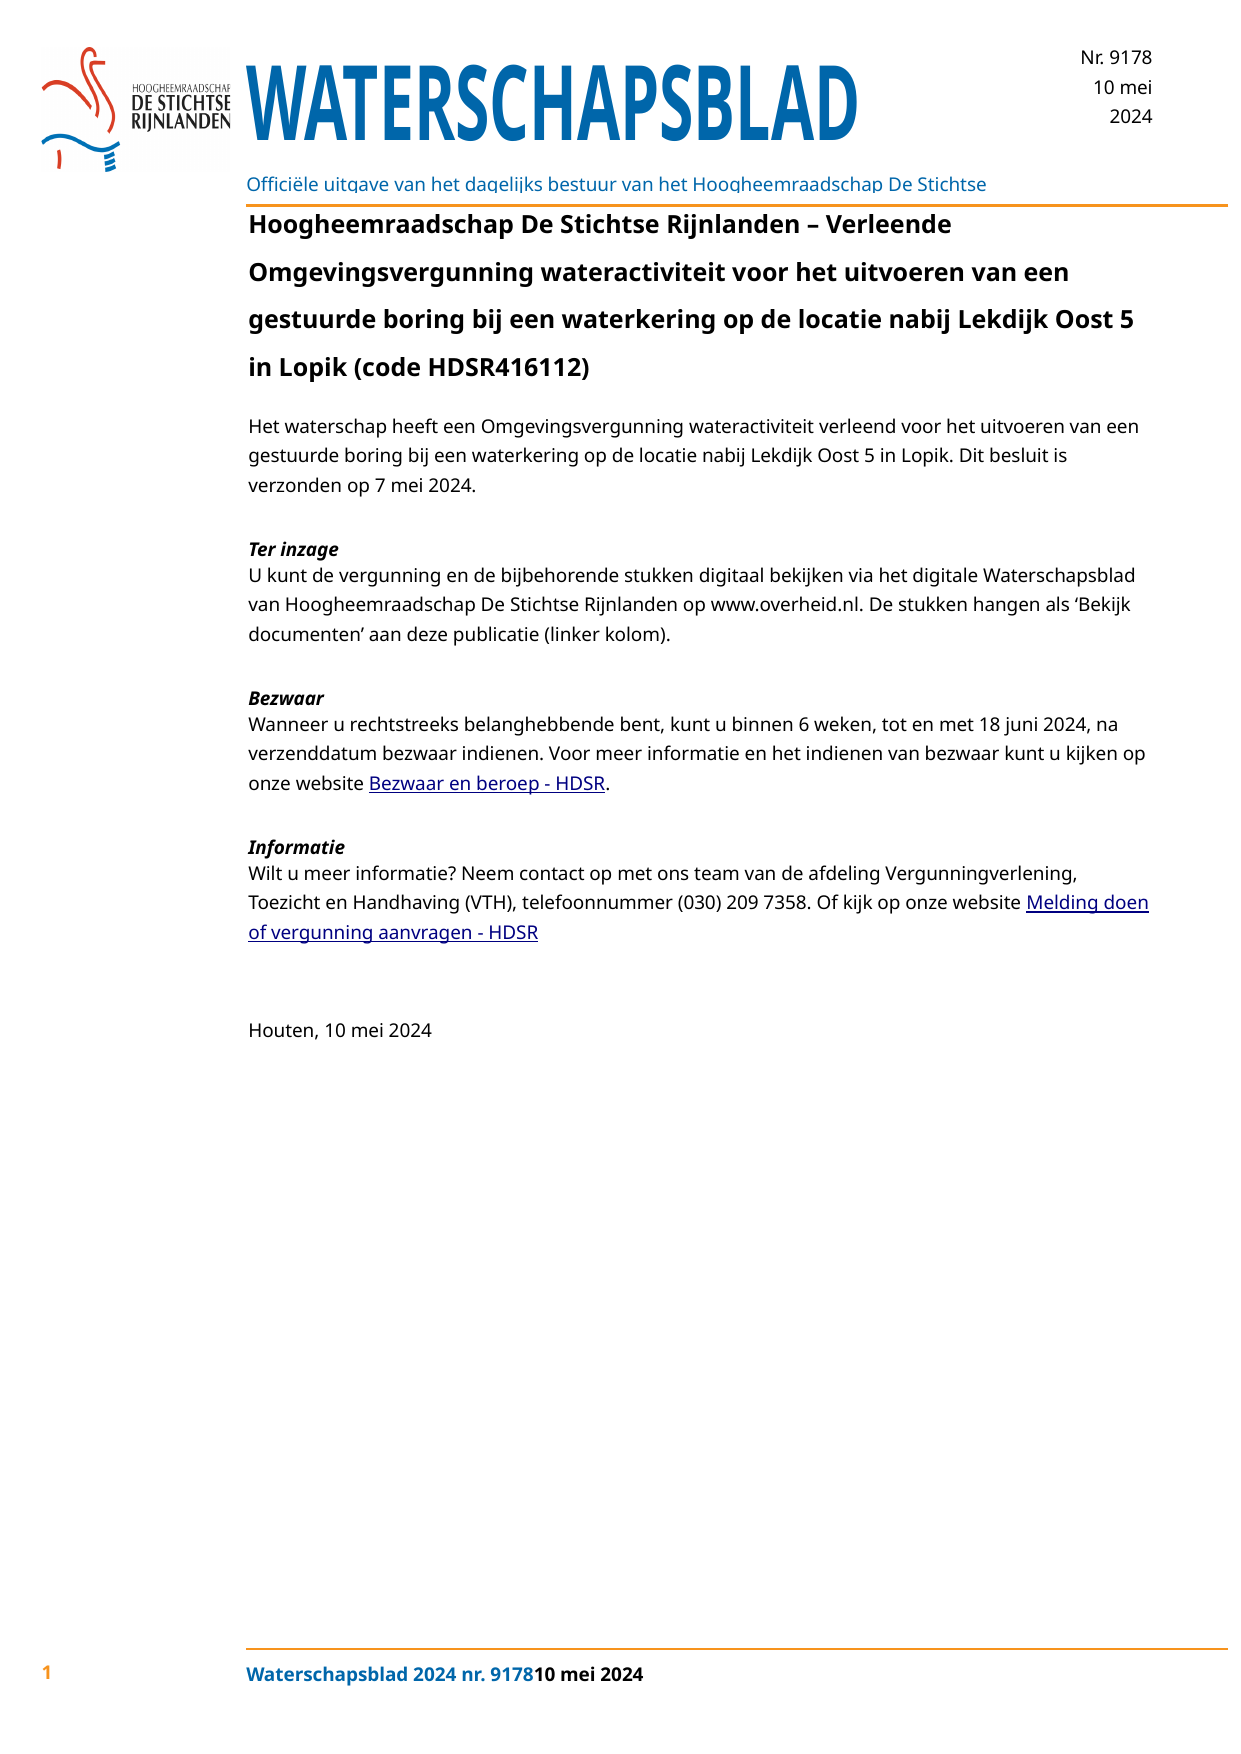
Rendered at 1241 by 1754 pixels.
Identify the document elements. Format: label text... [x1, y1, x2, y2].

picture [41, 47, 231, 172]
text Bezwaar [248, 685, 1152, 711]
text Wanneer u rechtstreeks belanghebbende bent, kunt u binnen 6 weken, tot en met 18 juni 2024, na verzenddatum bezwaar indienen. Voor meer informatie en het indienen van bezwaar kunt u kijken op onze website Bezwaar en beroep - HDSR. [248, 711, 1152, 796]
text Wilt u meer informatie? Neem contact op met ons team van de afdeling Vergunningverlening, Toezicht en Handhaving (VTH), telefoonnummer (030) 209 7358. Of kijk op onze website Melding doen of vergunning aanvragen - HDSR [248, 860, 1152, 944]
text U kunt de vergunning en de bijbehorende stukken digitaal bekijken via het digitale Waterschapsblad van Hoogheemraadschap De Stichtse Rijnlanden op www.overheid.nl. De stukken hangen als ‘Bekijk documenten’ aan deze publicatie (linker kolom). [248, 562, 1152, 647]
text Hoogheemraadschap De Stichtse Rijnlanden – Verleende Omgevingsvergunning wateractiviteit voor het uitvoeren van een gestuurde boring bij een waterkering op de locatie nabij Lekdijk Oost 5 in Lopik (code HDSR416112) [248, 207, 1152, 384]
text Het waterschap heeft een Omgevingsvergunning wateractiviteit verleend voor het uitvoeren van een gestuurde boring bij een waterkering op de locatie nabij Lekdijk Oost 5 in Lopik. Dit besluit is verzonden op 7 mei 2024. [248, 413, 1152, 498]
text Ter inzage [248, 536, 1152, 562]
text Informatie [248, 834, 1152, 860]
text Houten, 10 mei 2024 [248, 1017, 1152, 1043]
